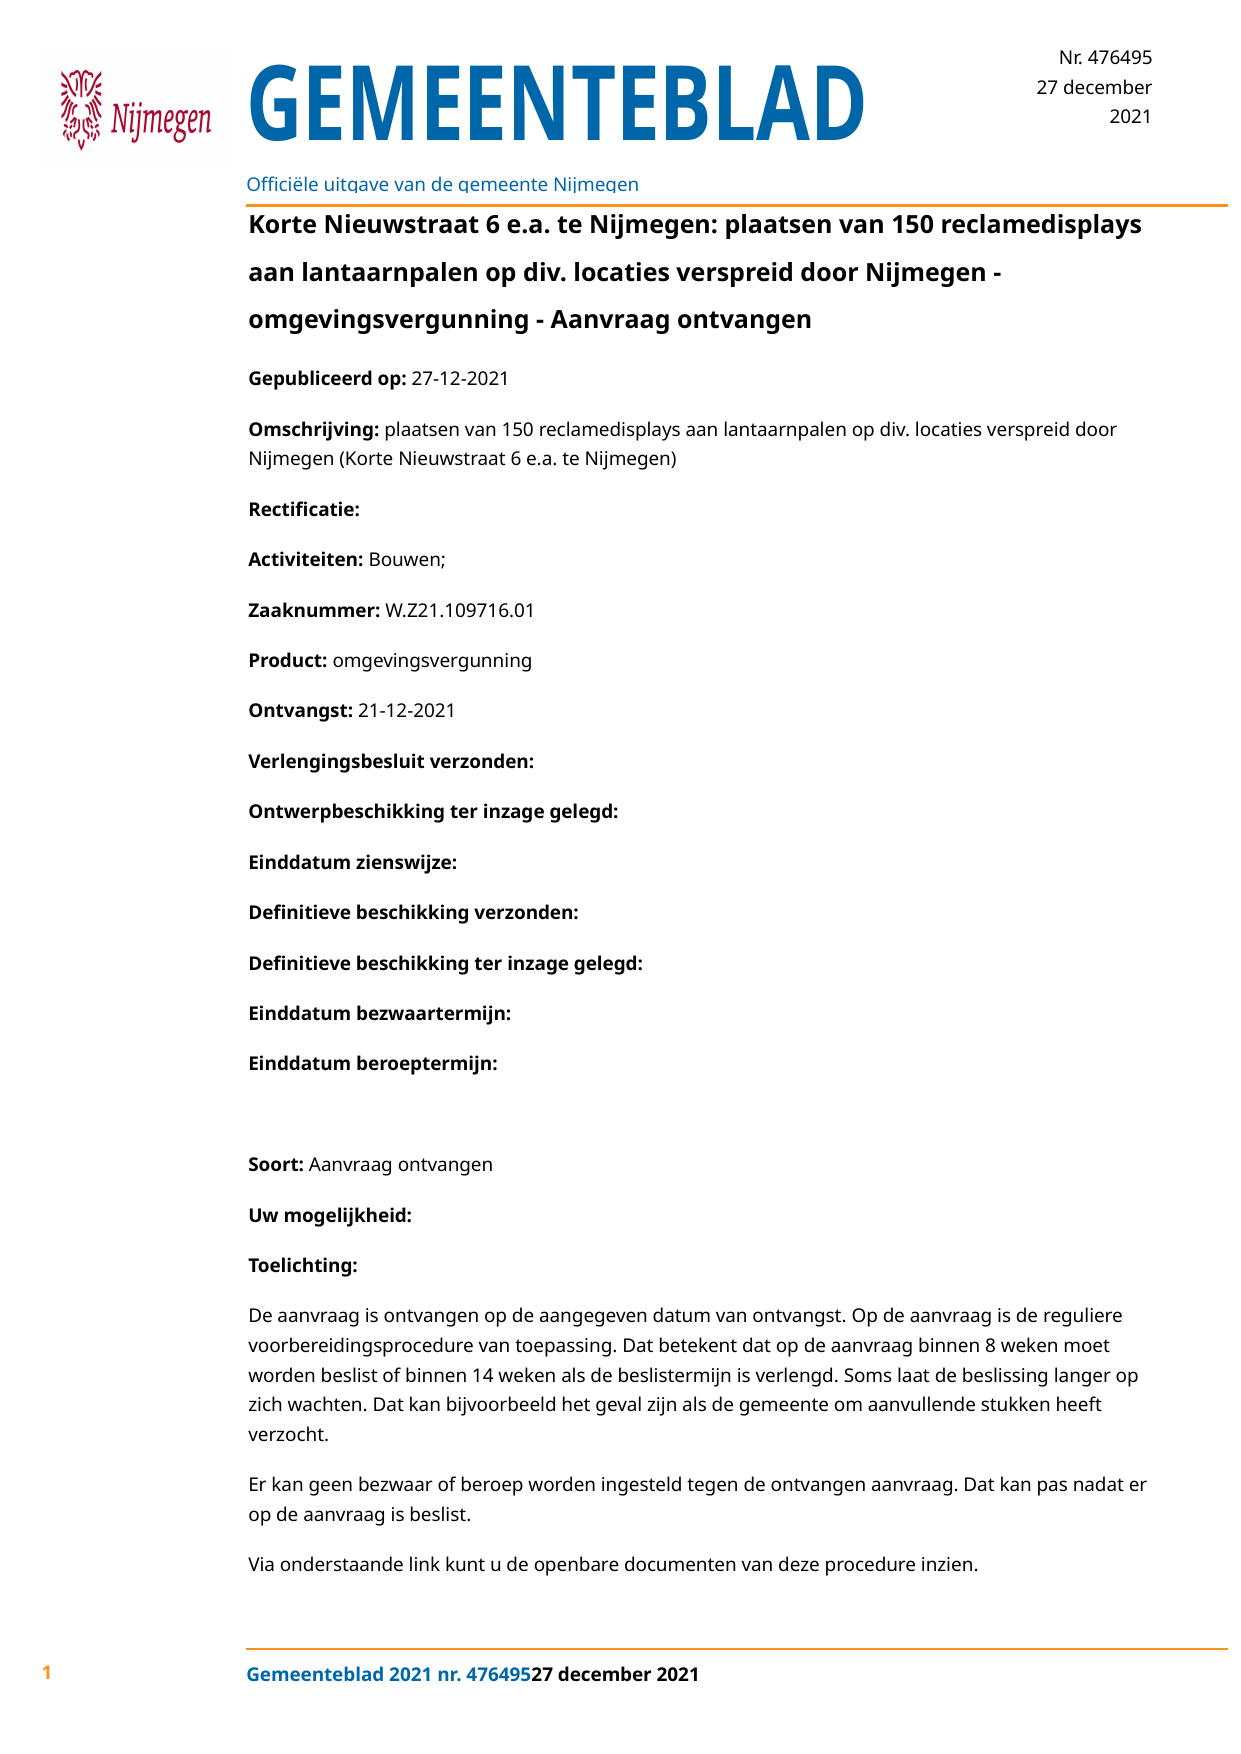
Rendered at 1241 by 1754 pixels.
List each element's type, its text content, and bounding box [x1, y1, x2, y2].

text Definitieve beschikking verzonden: [248, 899, 1152, 925]
text Uw mogelijkheid: [248, 1202, 1152, 1227]
text Toelichting: [248, 1252, 1152, 1278]
text Omschrijving: plaatsen van 150 reclamedisplays aan lantaarnpalen op div. locaties verspreid door Nijmegen (Korte Nieuwstraat 6 e.a. te Nijmegen) [248, 416, 1152, 471]
text Ontwerpbeschikking ter inzage gelegd: [248, 798, 1152, 824]
text Gepubliceerd op: 27-12-2021 [248, 366, 1152, 391]
text Rectificatie: [248, 496, 1152, 522]
text Einddatum beroeptermijn: [248, 1051, 1152, 1076]
text Einddatum zienswijze: [248, 849, 1152, 874]
text Product: omgevingsvergunning [248, 647, 1152, 673]
text Ontvangst: 21-12-2021 [248, 698, 1152, 723]
text Zaaknummer: W.Z21.109716.01 [248, 597, 1152, 622]
text Activiteiten: Bouwen; [248, 546, 1152, 572]
picture [41, 47, 231, 172]
text Verlengingsbesluit verzonden: [248, 748, 1152, 774]
text De aanvraag is ontvangen op de aangegeven datum van ontvangst. Op de aanvraag is de reguliere voorbereidingsprocedure van toepassing. Dat betekent dat op de aanvraag binnen 8 weken moet worden beslist of binnen 14 weken als de beslistermijn is verlengd. Soms laat de beslissing langer op zich wachten. Dat kan bijvoorbeeld het geval zijn als de gemeente om aanvullende stukken heeft verzocht. [248, 1303, 1152, 1447]
text Er kan geen bezwaar of beroep worden ingesteld tegen de ontvangen aanvraag. Dat kan pas nadat er op de aanvraag is beslist. [248, 1471, 1152, 1527]
text Korte Nieuwstraat 6 e.a. te Nijmegen: plaatsen van 150 reclamedisplays aan lantaarnpalen op div. locaties verspreid door Nijmegen - omgevingsvergunning - Aanvraag ontvangen [248, 207, 1152, 336]
text Einddatum bezwaartermijn: [248, 1000, 1152, 1026]
text Definitieve beschikking ter inzage gelegd: [248, 950, 1152, 975]
text Soort: Aanvraag ontvangen [248, 1151, 1152, 1177]
text Via onderstaande link kunt u de openbare documenten van deze procedure inzien. [248, 1551, 1152, 1577]
